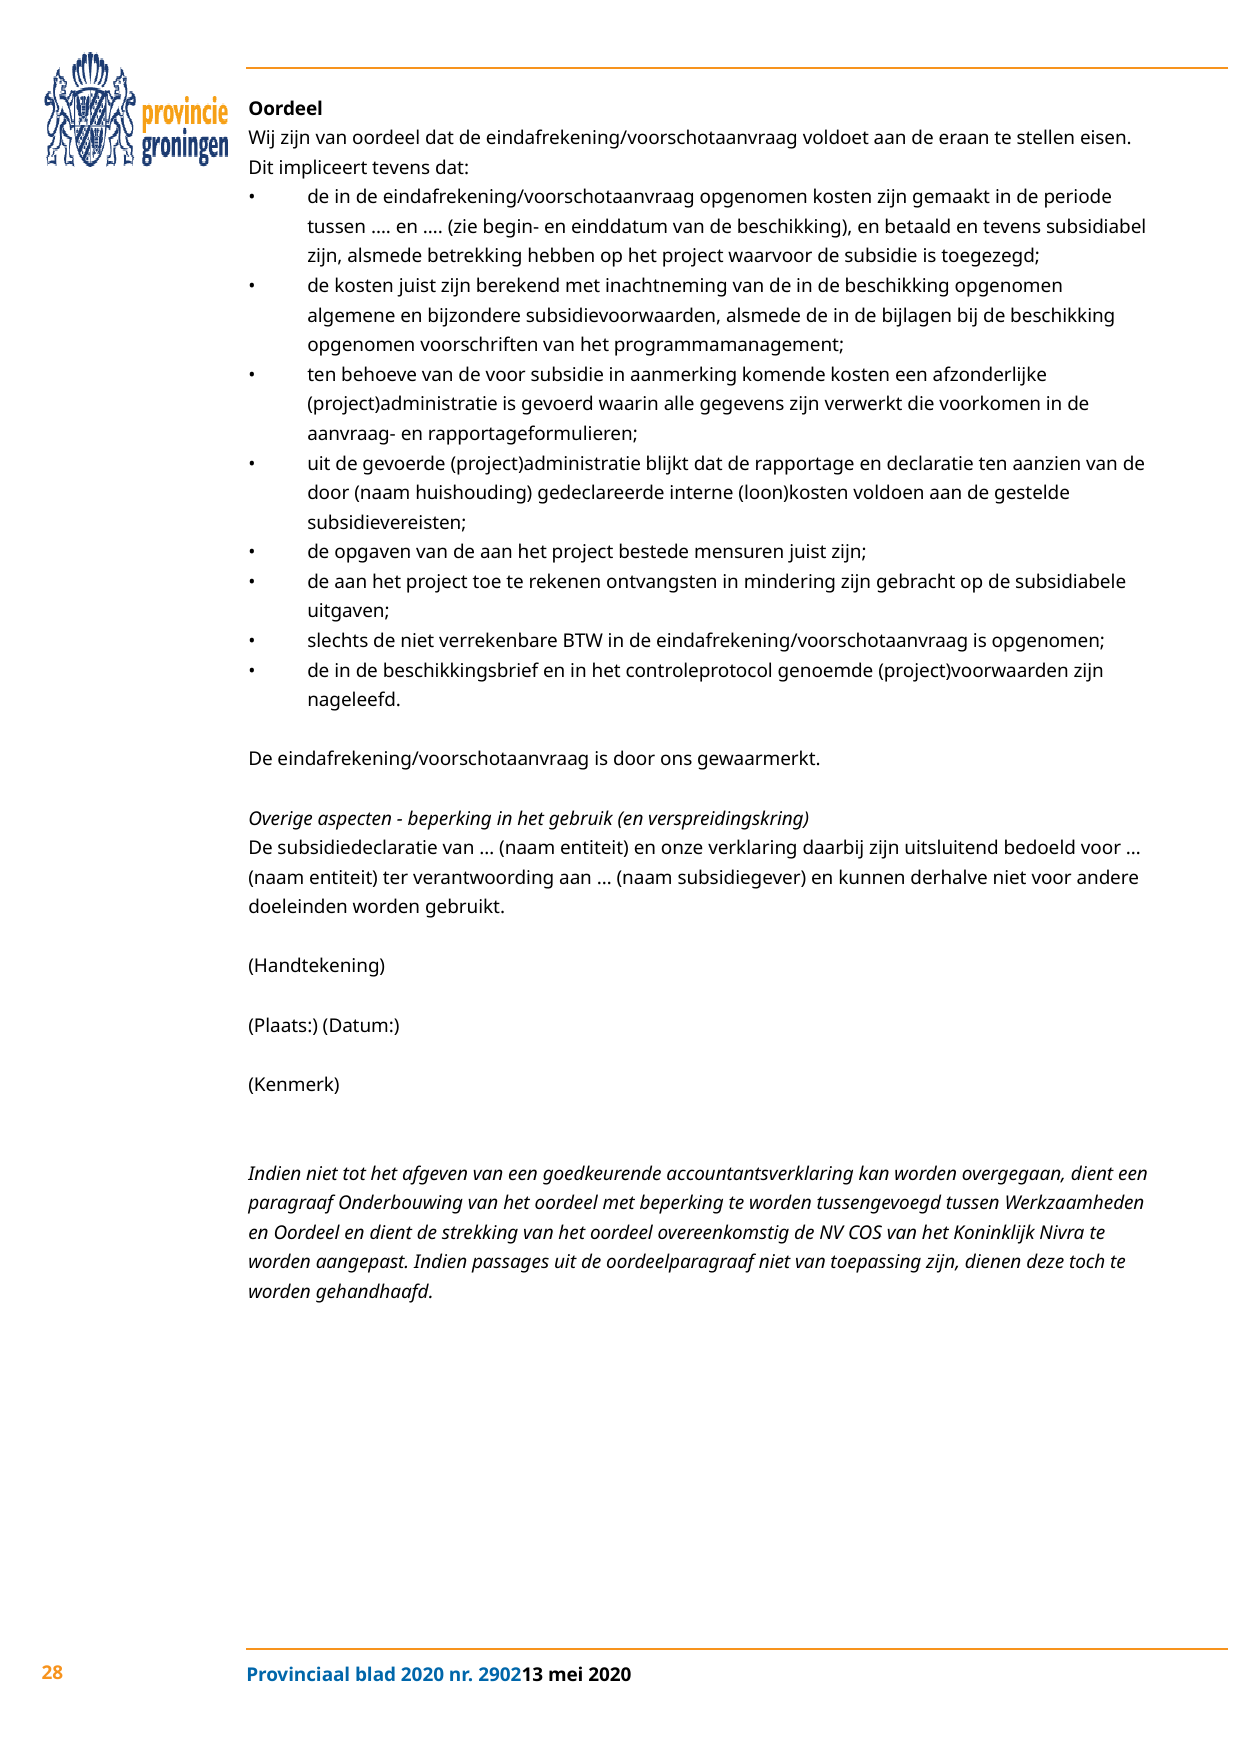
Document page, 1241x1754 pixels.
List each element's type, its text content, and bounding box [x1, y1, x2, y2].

list de in de beschikkingsbrief en in het controleprotocol genoemde (project)voorwaarden zijn nageleefd. [248, 657, 1152, 712]
list uit de gevoerde (project)administratie blijkt dat de rapportage en declaratie ten aanzien van de door (naam huishouding) gedeclareerde interne (loon)kosten voldoen aan de gestelde subsidievereisten; [248, 450, 1152, 535]
text Overige aspecten - beperking in het gebruik (en verspreidingskring) [248, 805, 1152, 831]
text Oordeel [248, 95, 1152, 121]
picture [41, 47, 231, 172]
list de kosten juist zijn berekend met inachtneming van de in de beschikking opgenomen algemene en bijzondere subsidievoorwaarden, alsmede de in de bijlagen bij de beschikking opgenomen voorschriften van het programmamanagement; [248, 272, 1152, 357]
list de aan het project toe te rekenen ontvangsten in mindering zijn gebracht op de subsidiabele uitgaven; [248, 568, 1152, 623]
text (Plaats:) (Datum:) [248, 1012, 1152, 1038]
text De eindafrekening/voorschotaanvraag is door ons gewaarmerkt. [248, 746, 1152, 771]
text De subsidiedeclaratie van … (naam entiteit) en onze verklaring daarbij zijn uitsluitend bedoeld voor … (naam entiteit) ter verantwoording aan … (naam subsidiegever) en kunnen derhalve niet voor andere doeleinden worden gebruikt. [248, 834, 1152, 919]
list de opgaven van de aan het project bestede mensuren juist zijn; [248, 538, 1152, 564]
text Wij zijn van oordeel dat de eindafrekening/voorschotaanvraag voldoet aan de eraan te stellen eisen. Dit impliceert tevens dat: [248, 124, 1152, 180]
text (Handtekening) [248, 953, 1152, 978]
list ten behoeve van de voor subsidie in aanmerking komende kosten een afzonderlijke (project)administratie is gevoerd waarin alle gegevens zijn verwerkt die voorkomen in de aanvraag- en rapportageformulieren; [248, 361, 1152, 446]
text Indien niet tot het afgeven van een goedkeurende accountantsverklaring kan worden overgegaan, dient een paragraaf Onderbouwing van het oordeel met beperking te worden tussengevoegd tussen Werkzaamheden en Oordeel en dient de strekking van het oordeel overeenkomstig de NV COS van het Koninklijk Nivra te worden aangepast. Indien passages uit de oordeelparagraaf niet van toepassing zijn, dienen deze toch te worden gehandhaafd. [248, 1160, 1152, 1304]
list slechts de niet verrekenbare BTW in de eindafrekening/voorschotaanvraag is opgenomen; [248, 627, 1152, 653]
list de in de eindafrekening/voorschotaanvraag opgenomen kosten zijn gemaakt in de periode tussen …. en …. (zie begin- en einddatum van de beschikking), en betaald en tevens subsidiabel zijn, alsmede betrekking hebben op het project waarvoor de subsidie is toegezegd; [248, 183, 1152, 268]
text (Kenmerk) [248, 1071, 1152, 1097]
